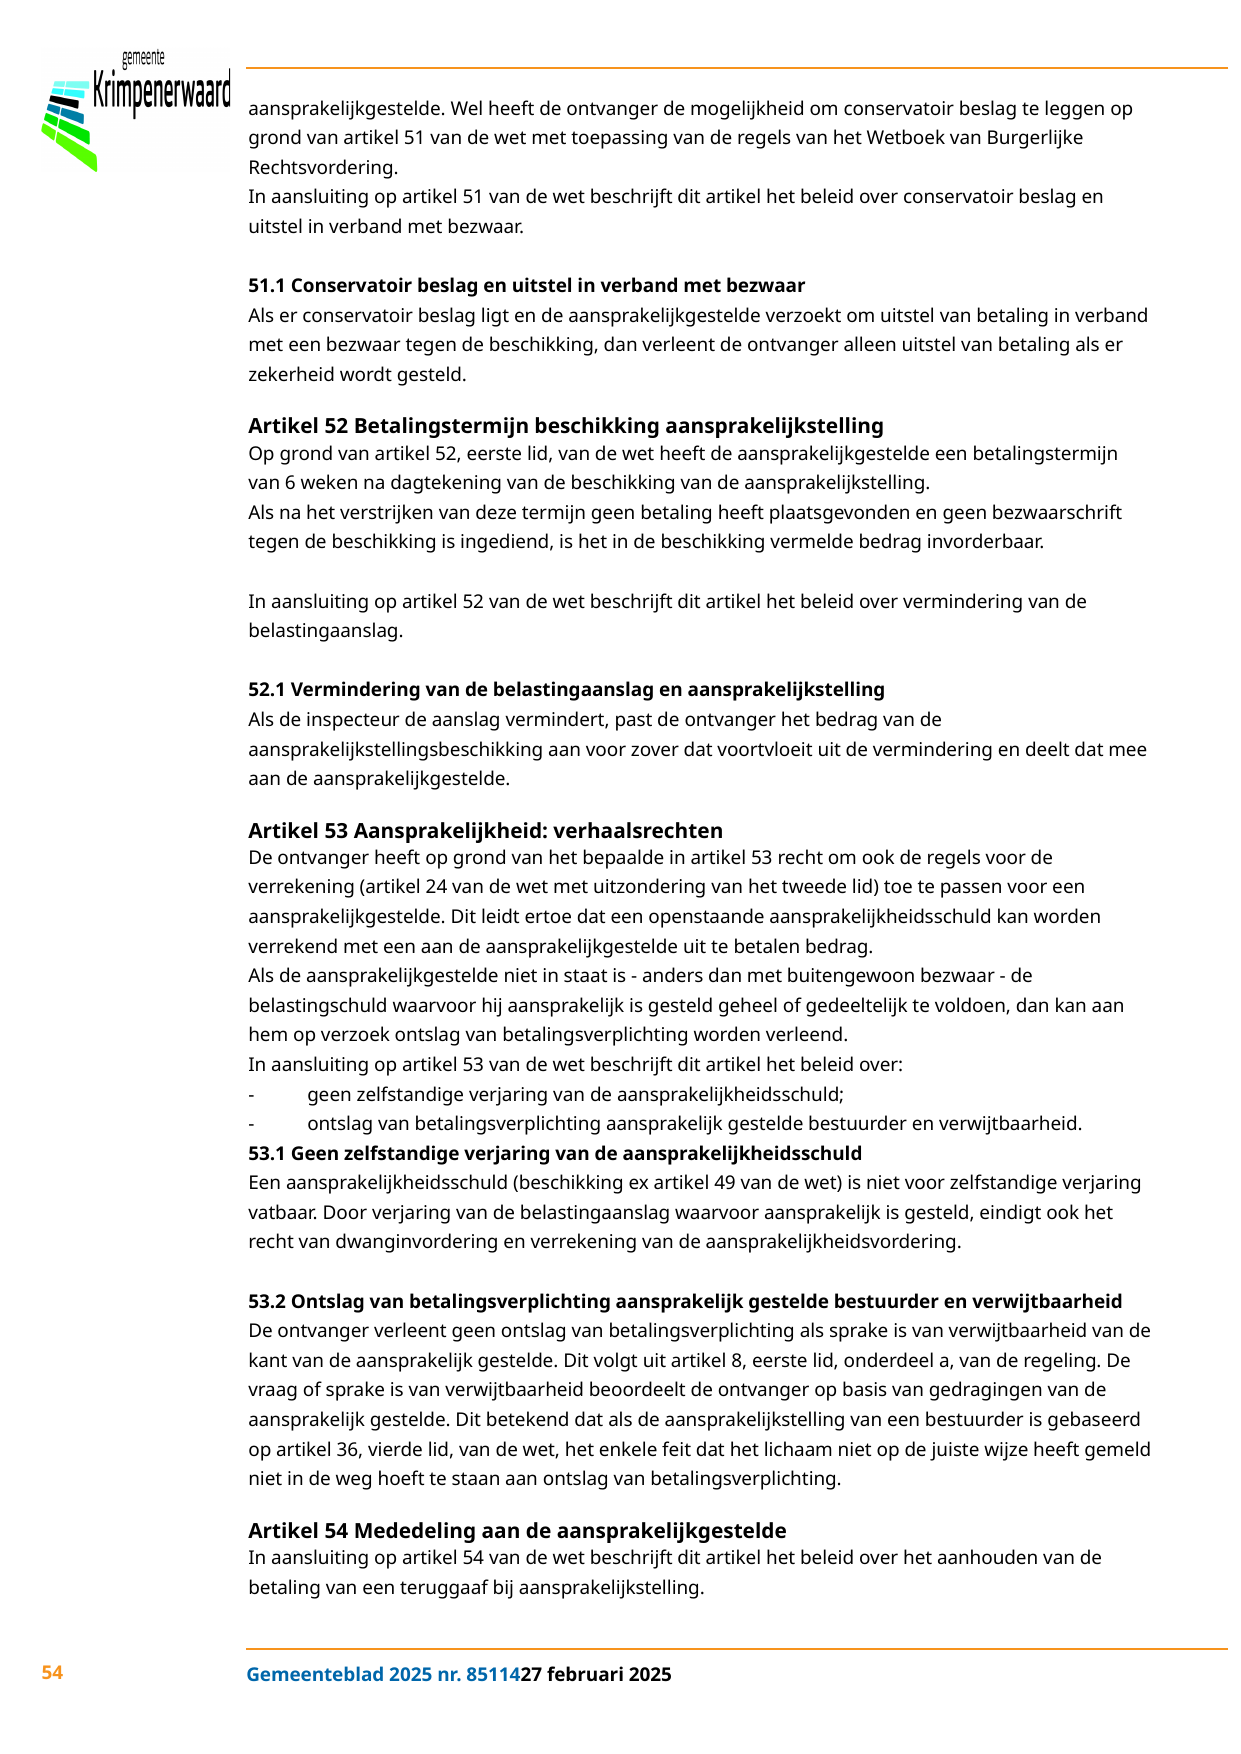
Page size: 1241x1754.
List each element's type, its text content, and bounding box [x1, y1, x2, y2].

text Als de aansprakelijkgestelde niet in staat is - anders dan met buitengewoon bezwaar - de belastingschuld waarvoor hij aansprakelijk is gesteld geheel of gedeeltelijk te voldoen, dan kan aan hem op verzoek ontslag van betalingsverplichting worden verleend. [248, 962, 1152, 1047]
text Op grond van artikel 52, eerste lid, van de wet heeft de aansprakelijkgestelde een betalingstermijn van 6 weken na dagtekening van de beschikking van de aansprakelijkstelling. [248, 440, 1152, 495]
text In aansluiting op artikel 51 van de wet beschrijft dit artikel het beleid over conservatoir beslag en uitstel in verband met bezwaar. [248, 183, 1152, 239]
text Als de inspecteur de aanslag vermindert, past de ontvanger het bedrag van de aansprakelijkstellingsbeschikking aan voor zover dat voortvloeit uit de vermindering en deelt dat mee aan de aansprakelijkgestelde. [248, 706, 1152, 791]
text In aansluiting op artikel 53 van de wet beschrijft dit artikel het beleid over: [248, 1051, 1152, 1077]
text De ontvanger heeft op grond van het bepaalde in artikel 53 recht om ook de regels voor de verrekening (artikel 24 van de wet met uitzondering van het tweede lid) toe te passen voor een aansprakelijkgestelde. Dit leidt ertoe dat een openstaande aansprakelijkheidsschuld kan worden verrekend met een aan de aansprakelijkgestelde uit te betalen bedrag. [248, 844, 1152, 959]
text Als na het verstrijken van deze termijn geen betaling heeft plaatsgevonden en geen bezwaarschrift tegen de beschikking is ingediend, is het in de beschikking vermelde bedrag invorderbaar. [248, 499, 1152, 554]
text 53.2 Ontslag van betalingsverplichting aansprakelijk gestelde bestuurder en verwijtbaarheid [248, 1288, 1152, 1314]
text 51.1 Conservatoir beslag en uitstel in verband met bezwaar [248, 272, 1152, 298]
list geen zelfstandige verjaring van de aansprakelijkheidsschuld; [248, 1081, 1152, 1107]
text Artikel 54 Mededeling aan de aansprakelijkgestelde [248, 1516, 1152, 1544]
picture [41, 47, 231, 172]
text Artikel 53 Aansprakelijkheid: verhaalsrechten [248, 816, 1152, 844]
text Artikel 52 Betalingstermijn beschikking aansprakelijkstelling [248, 411, 1152, 440]
text 52.1 Vermindering van de belastingaanslag en aansprakelijkstelling [248, 677, 1152, 702]
text In aansluiting op artikel 54 van de wet beschrijft dit artikel het beleid over het aanhouden van de betaling van een teruggaaf bij aansprakelijkstelling. [248, 1544, 1152, 1599]
text In aansluiting op artikel 52 van de wet beschrijft dit artikel het beleid over vermindering van de belastingaanslag. [248, 588, 1152, 643]
text De ontvanger verleent geen ontslag van betalingsverplichting als sprake is van verwijtbaarheid van de kant van de aansprakelijk gestelde. Dit volgt uit artikel 8, eerste lid, onderdeel a, van de regeling. De vraag of sprake is van verwijtbaarheid beoordeelt de ontvanger op basis van gedragingen van de aansprakelijk gestelde. Dit betekend dat als de aansprakelijkstelling van een bestuurder is gebaseerd op artikel 36, vierde lid, van de wet, het enkele feit dat het lichaam niet op de juiste wijze heeft gemeld niet in de weg hoeft te staan aan ontslag van betalingsverplichting. [248, 1317, 1152, 1491]
text aansprakelijkgestelde. Wel heeft de ontvanger de mogelijkheid om conservatoir beslag te leggen op grond van artikel 51 van de wet met toepassing van de regels van het Wetboek van Burgerlijke Rechtsvordering. [248, 95, 1152, 180]
text 53.1 Geen zelfstandige verjaring van de aansprakelijkheidsschuld [248, 1140, 1152, 1166]
text Een aansprakelijkheidsschuld (beschikking ex artikel 49 van de wet) is niet voor zelfstandige verjaring vatbaar. Door verjaring van de belastingaanslag waarvoor aansprakelijk is gesteld, eindigt ook het recht van dwanginvordering en verrekening van de aansprakelijkheidsvordering. [248, 1169, 1152, 1254]
list ontslag van betalingsverplichting aansprakelijk gestelde bestuurder en verwijtbaarheid. [248, 1110, 1152, 1136]
text Als er conservatoir beslag ligt en de aansprakelijkgestelde verzoekt om uitstel van betaling in verband met een bezwaar tegen de beschikking, dan verleent de ontvanger alleen uitstel van betaling als er zekerheid wordt gesteld. [248, 302, 1152, 387]
